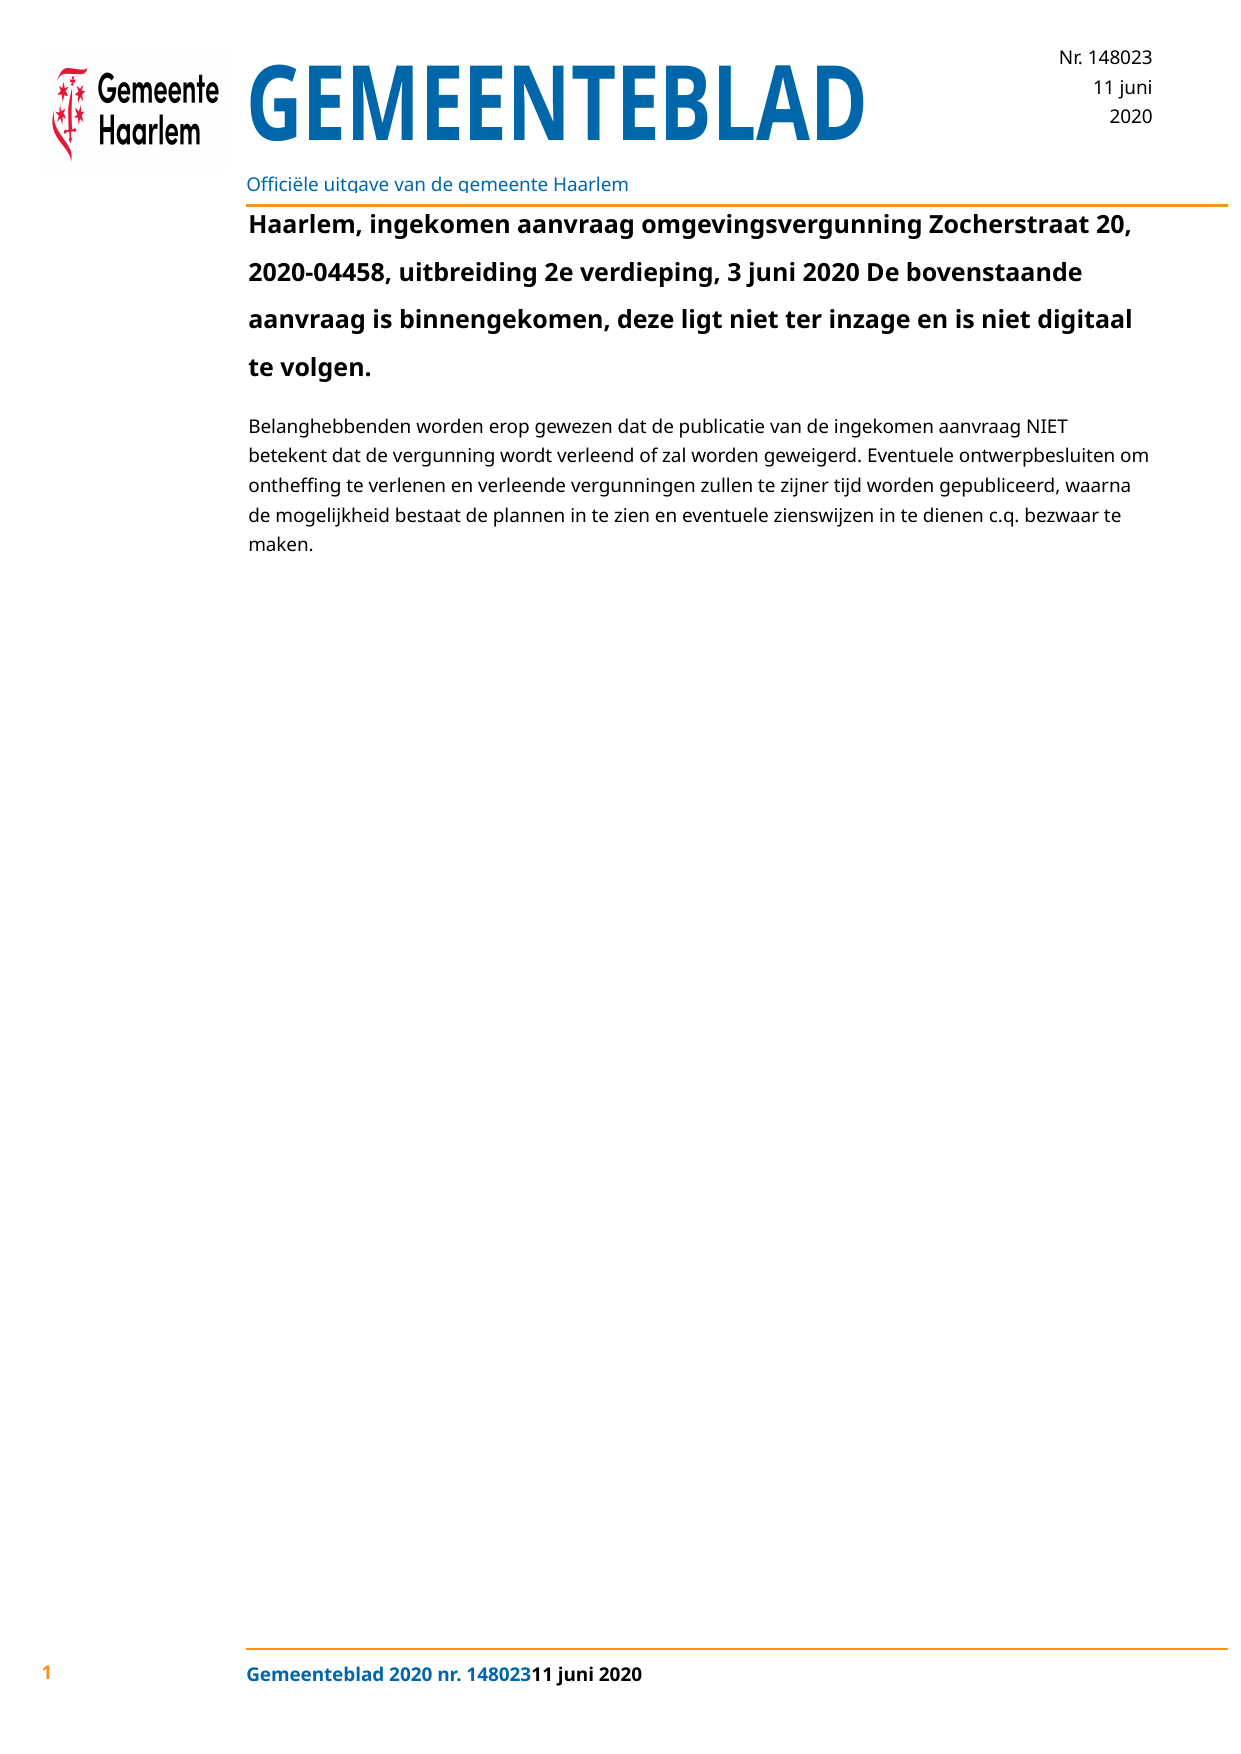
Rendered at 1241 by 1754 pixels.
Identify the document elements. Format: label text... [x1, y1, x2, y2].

text Haarlem, ingekomen aanvraag omgevingsvergunning Zocherstraat 20, 2020-04458, uitbreiding 2e verdieping, 3 juni 2020 De bovenstaande aanvraag is binnengekomen, deze ligt niet ter inzage en is niet digitaal te volgen. [248, 207, 1152, 384]
text Belanghebbenden worden erop gewezen dat de publicatie van de ingekomen aanvraag NIET betekent dat de vergunning wordt verleend of zal worden geweigerd. Eventuele ontwerpbesluiten om ontheffing te verlenen en verleende vergunningen zullen te zijner tijd worden gepubliceerd, waarna de mogelijkheid bestaat de plannen in te zien en eventuele zienswijzen in te dienen c.q. bezwaar te maken. [248, 413, 1152, 557]
picture [41, 47, 231, 172]
